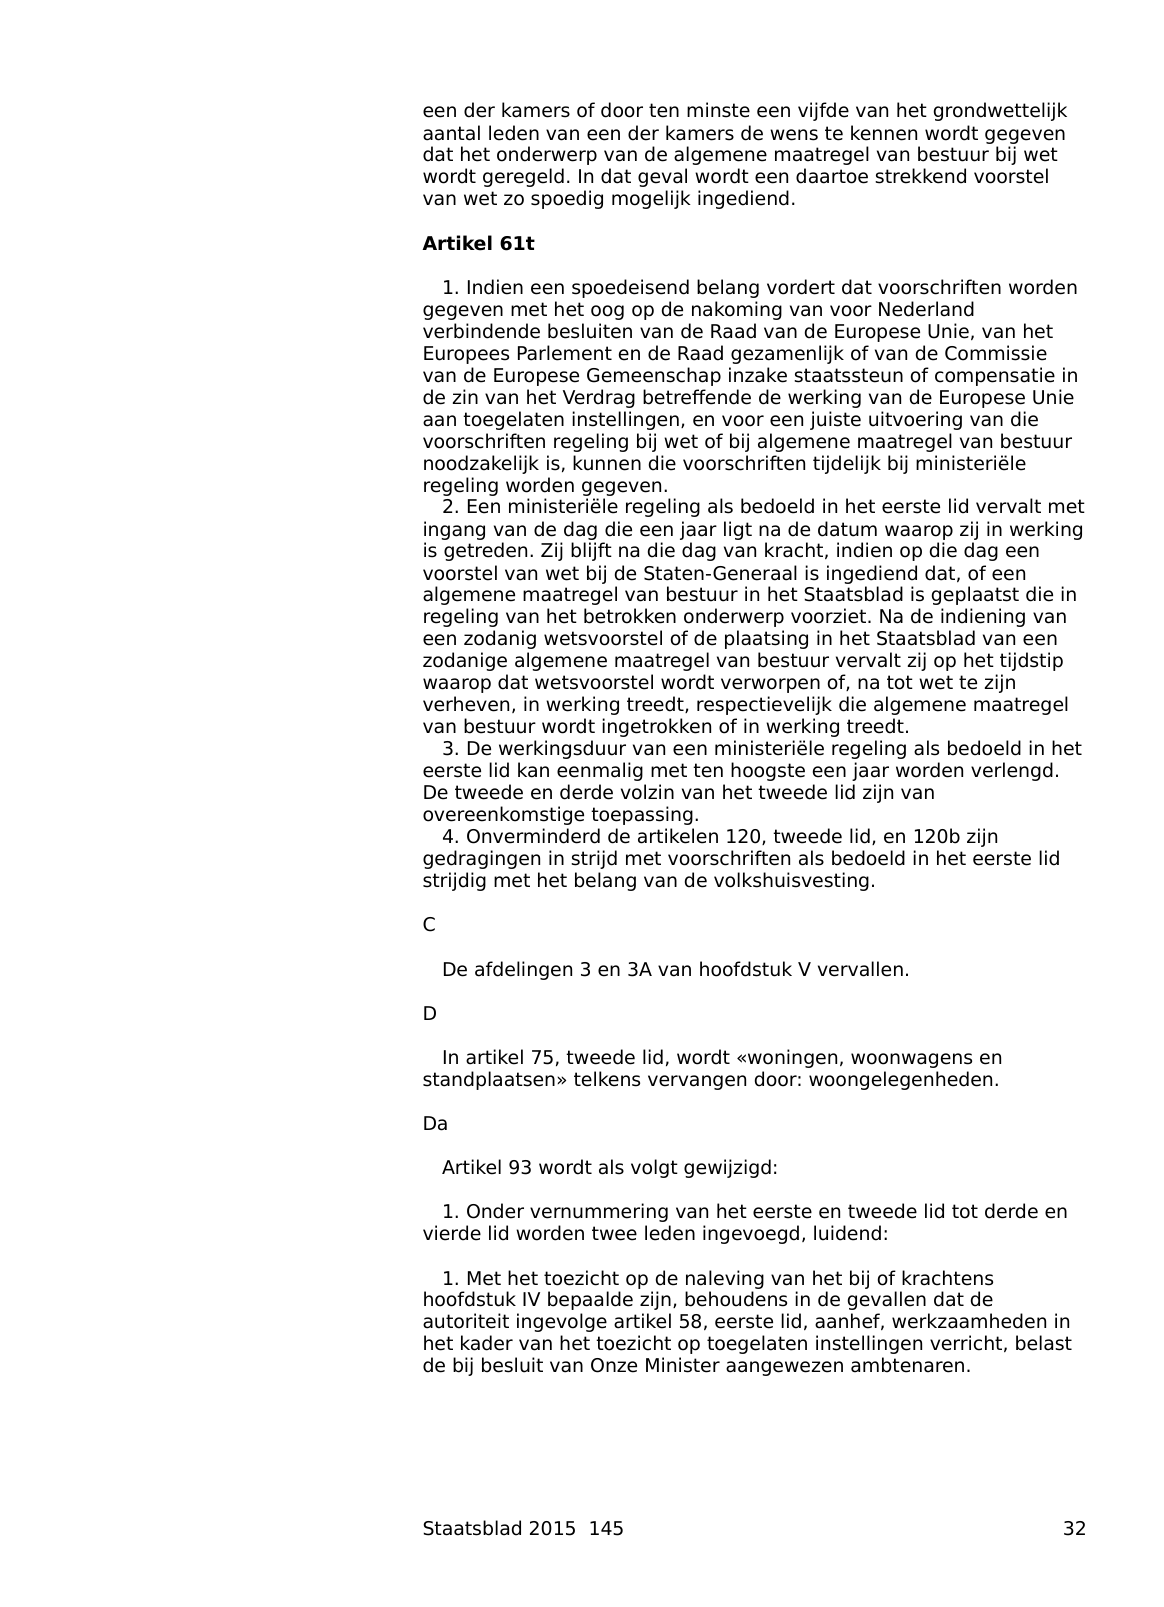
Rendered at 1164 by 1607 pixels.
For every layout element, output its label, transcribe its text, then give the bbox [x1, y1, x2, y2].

text een der kamers of door ten minste een vijfde van het grondwettelijk aantal leden van een der kamers de wens te kennen wordt gegeven dat het onderwerp van de algemene maatregel van bestuur bij wet wordt geregeld. In dat geval wordt een daartoe strekkend voorstel van wet zo spoedig mogelijk ingediend. [422, 100, 1087, 210]
text 1. Indien een spoedeisend belang vordert dat voorschriften worden gegeven met het oog op de nakoming van voor Nederland verbindende besluiten van de Raad van de Europese Unie, van het Europees Parlement en de Raad gezamenlijk of van de Commissie van de Europese Gemeenschap inzake staatssteun of compensatie in de zin van het Verdrag betreffende de werking van de Europese Unie aan toegelaten instellingen, en voor een juiste uitvoering van die voorschriften regeling bij wet of bij algemene maatregel van bestuur noodzakelijk is, kunnen die voorschriften tijdelijk bij ministeriële regeling worden gegeven. [422, 277, 1087, 496]
text De afdelingen 3 en 3A van hoofdstuk V vervallen. [422, 958, 1087, 980]
text 1. Met het toezicht op de naleving van het bij of krachtens hoofdstuk IV bepaalde zijn, behoudens in de gevallen dat de autoriteit ingevolge artikel 58, eerste lid, aanhef, werkzaamheden in het kader van het toezicht op toegelaten instellingen verricht, belast de bij besluit van Onze Minister aangewezen ambtenaren. [422, 1267, 1087, 1377]
subtitle Artikel 61t [422, 232, 1087, 254]
text Artikel 93 wordt als volgt gewijzigd: [422, 1157, 1087, 1179]
text D [422, 1003, 1087, 1024]
text In artikel 75, tweede lid, wordt «woningen, woonwagens en standplaatsen» telkens vervangen door: woongelegenheden. [422, 1047, 1087, 1091]
text Da [422, 1113, 1087, 1135]
text C [422, 914, 1087, 936]
text 2. Een ministeriële regeling als bedoeld in het eerste lid vervalt met ingang van de dag die een jaar ligt na de datum waarop zij in werking is getreden. Zij blijft na die dag van kracht, indien op die dag een voorstel van wet bij de Staten-Generaal is ingediend dat, of een algemene maatregel van bestuur in het Staatsblad is geplaatst die in regeling van het betrokken onderwerp voorziet. Na de indiening van een zodanig wetsvoorstel of de plaatsing in het Staatsblad van een zodanige algemene maatregel van bestuur vervalt zij op het tijdstip waarop dat wetsvoorstel wordt verworpen of, na tot wet te zijn verheven, in werking treedt, respectievelijk die algemene maatregel van bestuur wordt ingetrokken of in werking treedt. [422, 496, 1087, 738]
text 4. Onverminderd de artikelen 120, tweede lid, en 120b zijn gedragingen in strijd met voorschriften als bedoeld in het eerste lid strijdig met het belang van de volkshuisvesting. [422, 826, 1087, 892]
text 3. De werkingsduur van een ministeriële regeling als bedoeld in het eerste lid kan eenmalig met ten hoogste een jaar worden verlengd. De tweede en derde volzin van het tweede lid zijn van overeenkomstige toepassing. [422, 738, 1087, 826]
text 1. Onder vernummering van het eerste en tweede lid tot derde en vierde lid worden twee leden ingevoegd, luidend: [422, 1201, 1087, 1245]
